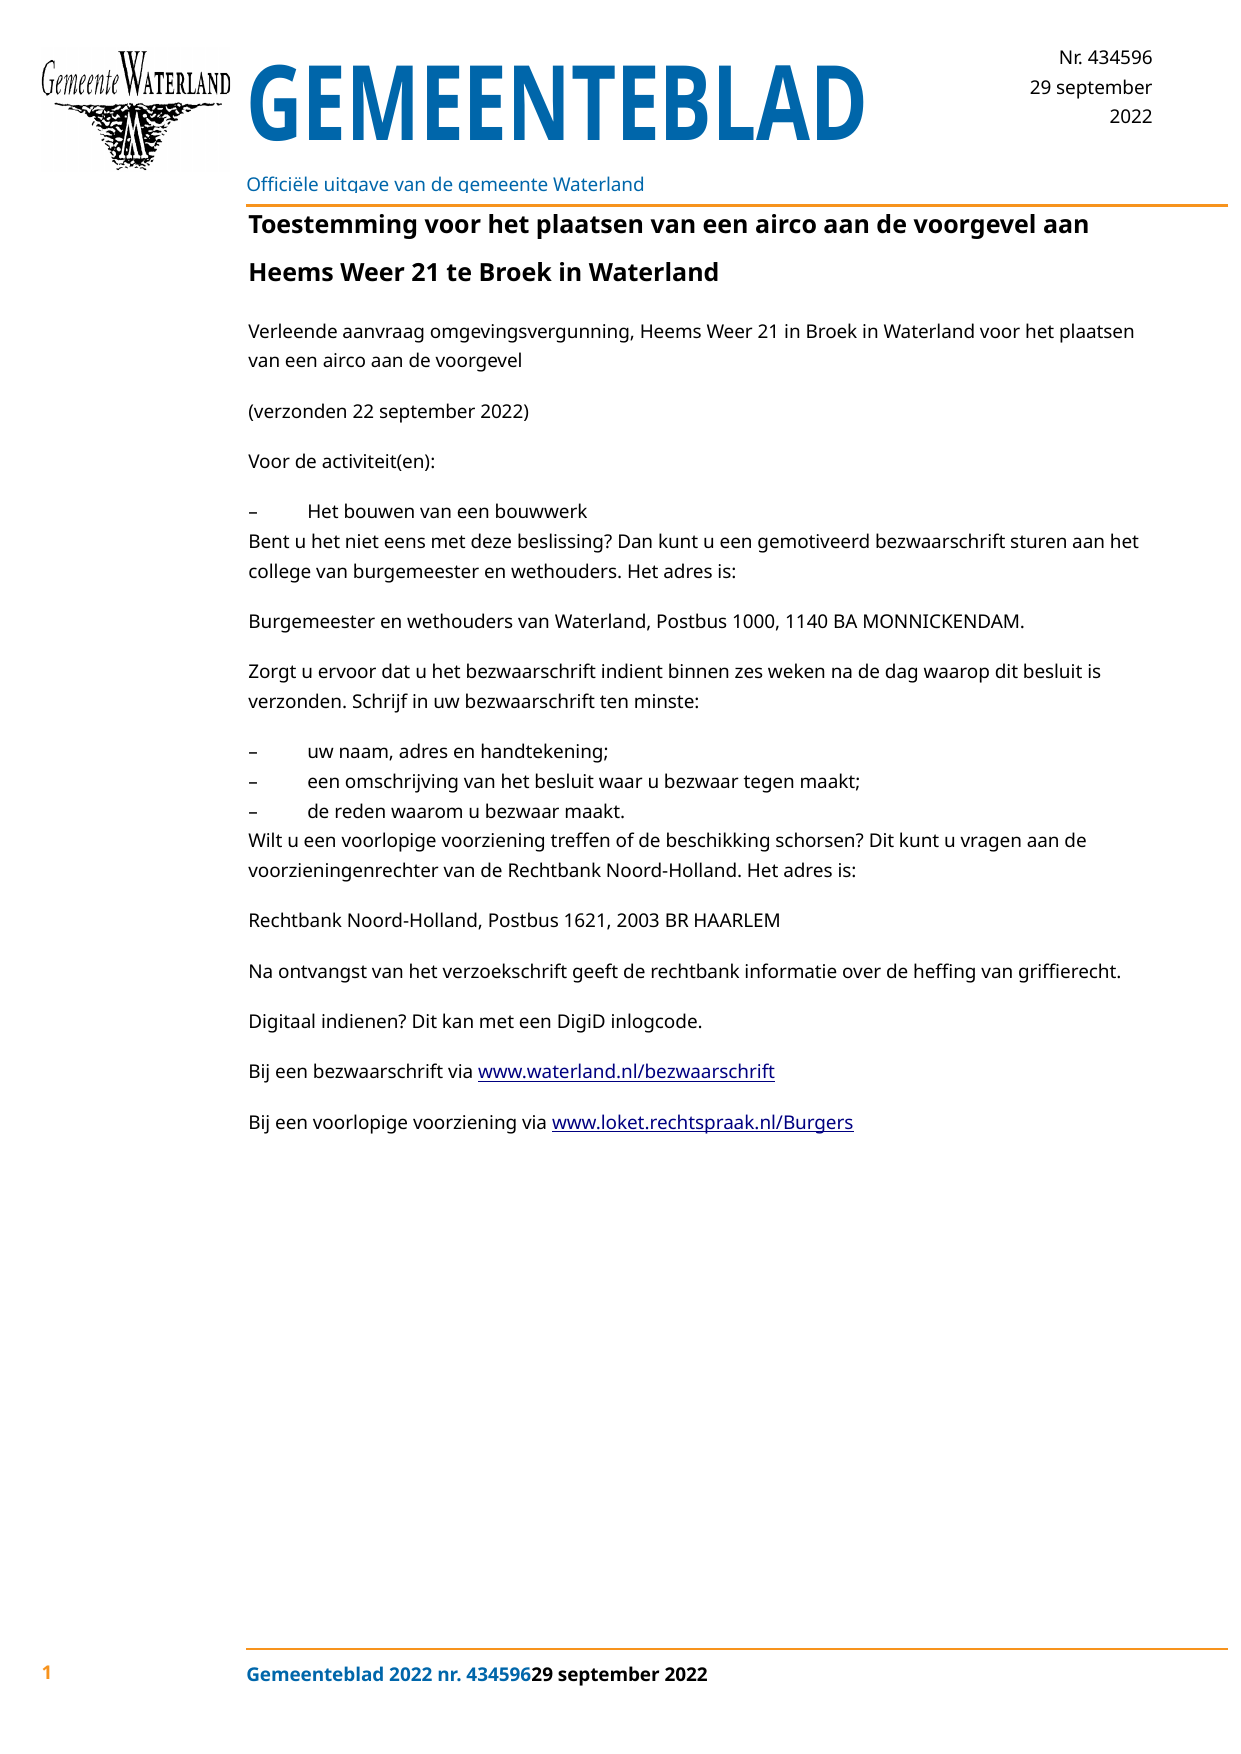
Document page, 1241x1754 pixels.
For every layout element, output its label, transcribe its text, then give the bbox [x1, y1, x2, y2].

text (verzonden 22 september 2022) [248, 398, 1152, 424]
list uw naam, adres en handtekening; [248, 739, 1152, 764]
text Bent u het niet eens met deze beslissing? Dan kunt u een gemotiveerd bezwaarschrift sturen aan het college van burgemeester en wethouders. Het adres is: [248, 528, 1152, 584]
list een omschrijving van het besluit waar u bezwaar tegen maakt; [248, 768, 1152, 794]
text Digitaal indienen? Dit kan met een DigiD inlogcode. [248, 1008, 1152, 1034]
text Toestemming voor het plaatsen van een airco aan de voorgevel aan Heems Weer 21 te Broek in Waterland [248, 207, 1152, 288]
text Wilt u een voorlopige voorziening treffen of de beschikking schorsen? Dit kunt u vragen aan de voorzieningenrechter van de Rechtbank Noord-Holland. Het adres is: [248, 827, 1152, 883]
list Het bouwen van een bouwwerk [248, 499, 1152, 524]
text Rechtbank Noord-Holland, Postbus 1621, 2003 BR HAARLEM [248, 907, 1152, 933]
text Voor de activiteit(en): [248, 448, 1152, 474]
picture [41, 47, 231, 172]
text Verleende aanvraag omgevingsvergunning, Heems Weer 21 in Broek in Waterland voor het plaatsen van een airco aan de voorgevel [248, 318, 1152, 373]
list de reden waarom u bezwaar maakt. [248, 798, 1152, 824]
text Bij een voorlopige voorziening via www.loket.rechtspraak.nl/Burgers [248, 1109, 1152, 1135]
text Burgemeester en wethouders van Waterland, Postbus 1000, 1140 BA MONNICKENDAM. [248, 608, 1152, 634]
text Zorgt u ervoor dat u het bezwaarschrift indient binnen zes weken na de dag waarop dit besluit is verzonden. Schrijf in uw bezwaarschrift ten minste: [248, 659, 1152, 714]
text Bij een bezwaarschrift via www.waterland.nl/bezwaarschrift [248, 1059, 1152, 1084]
text Na ontvangst van het verzoekschrift geeft de rechtbank informatie over de heffing van griffierecht. [248, 958, 1152, 984]
